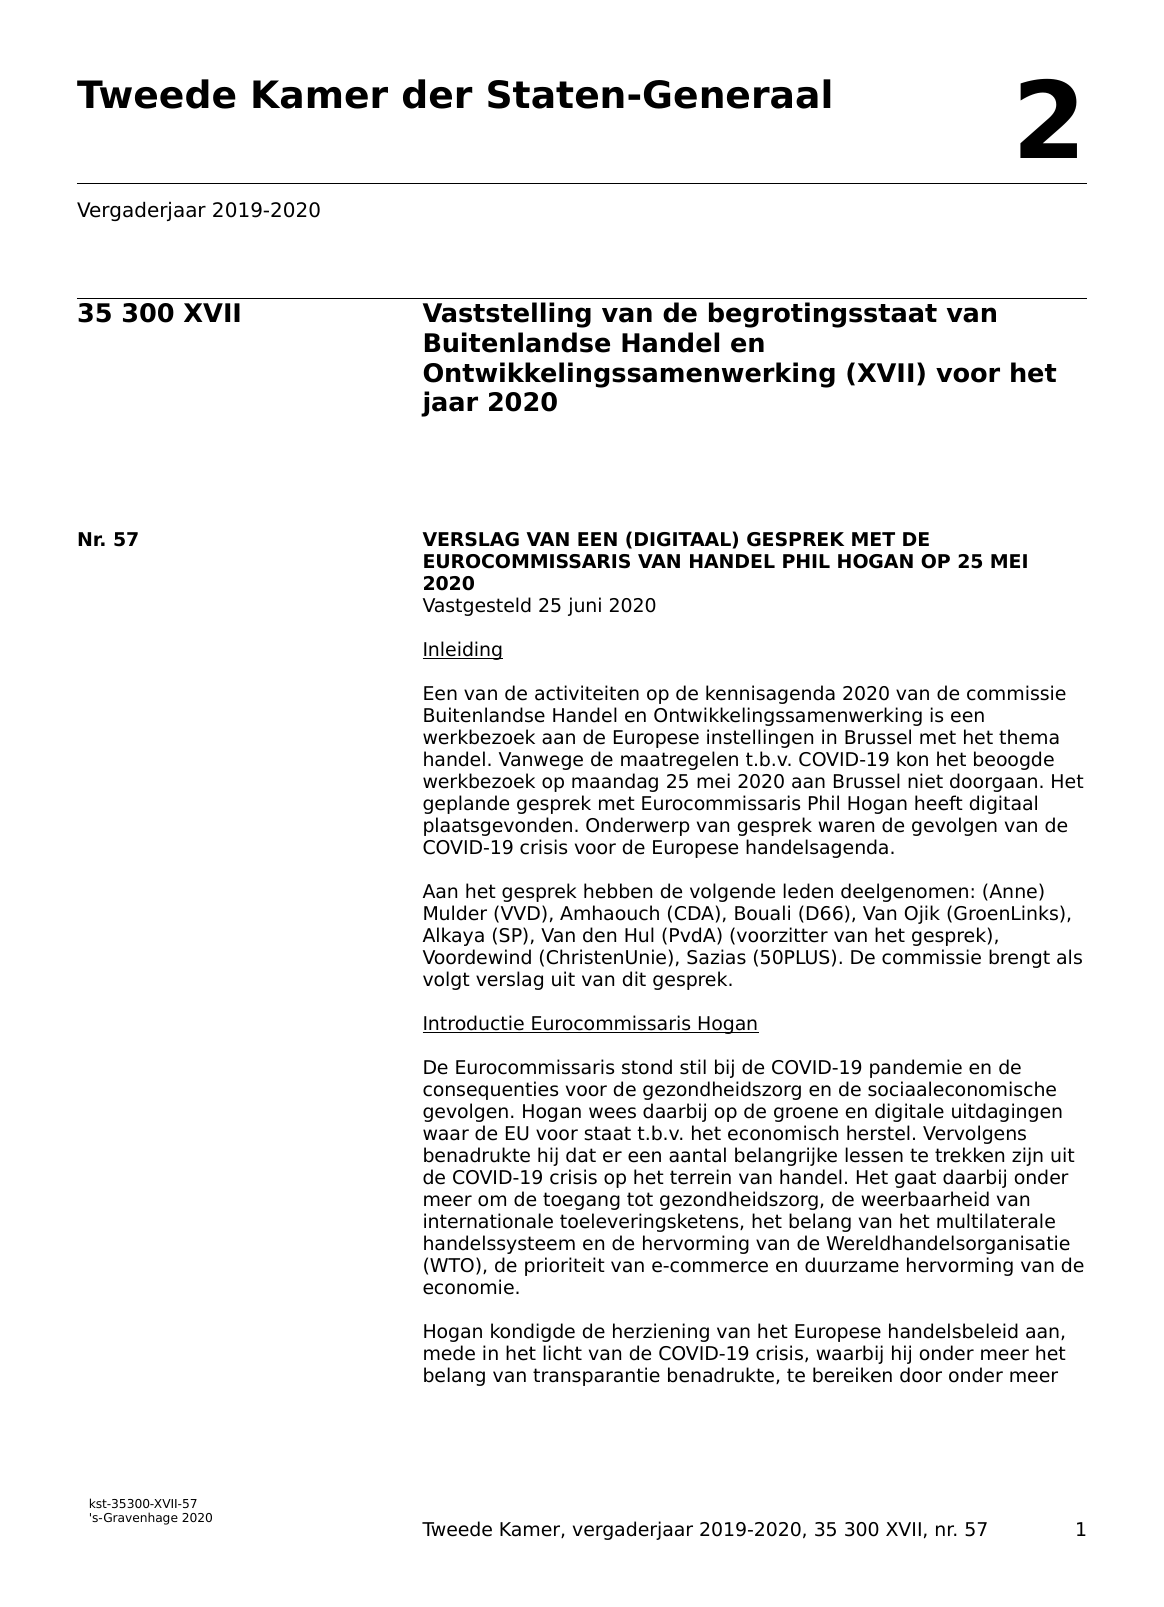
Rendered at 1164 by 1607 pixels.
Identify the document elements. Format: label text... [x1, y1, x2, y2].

subtitle Introductie Eurocommissaris Hogan [422, 1013, 1087, 1035]
text Hogan kondigde de herziening van het Europese handelsbeleid aan, mede in het licht van de COVID-19 crisis, waarbij hij onder meer het belang van transparantie benadrukte, te bereiken door onder meer [422, 1321, 1087, 1387]
table_header Tweede Kamer der Staten-Generaal [77, 59, 886, 183]
text Aan het gesprek hebben de volgende leden deelgenomen: (Anne) Mulder (VVD), Amhaouch (CDA), Bouali (D66), Van Ojik (GroenLinks), Alkaya (SP), Van den Hul (PvdA) (voorzitter van het gesprek), Voordewind (ChristenUnie), Sazias (50PLUS). De commissie brengt als volgt verslag uit van dit gesprek. [422, 881, 1087, 991]
table_cell Vergaderjaar 2019-2020 [77, 184, 1087, 298]
subtitle Nr. 57 VERSLAG VAN EEN (DIGITAAL) GESPREK MET DE EUROCOMMISSARIS VAN HANDEL PHIL HOGAN OP 25 MEI 2020 [77, 529, 1087, 595]
text De Eurocommissaris stond stil bij de COVID-19 pandemie en de consequenties voor de gezondheidszorg en de sociaaleconomische gevolgen. Hogan wees daarbij op de groene en digitale uitdagingen waar de EU voor staat t.b.v. het economisch herstel. Vervolgens benadrukte hij dat er een aantal belangrijke lessen te trekken zijn uit de COVID-19 crisis op het terrein van handel. Het gaat daarbij onder meer om de toegang tot gezondheidszorg, de weerbaarheid van internationale toeleveringsketens, het belang van het multilaterale handelssysteem en de hervorming van de Wereldhandelsorganisatie (WTO), de prioriteit van e-commerce en duurzame hervorming van de economie. [422, 1057, 1087, 1299]
text kst-35300-XVII-57 [88, 1497, 323, 1511]
table_header 2 [886, 59, 1087, 183]
text Een van de activiteiten op de kennisagenda 2020 van de commissie Buitenlandse Handel en Ontwikkelingssamenwerking is een werkbezoek aan de Europese instellingen in Brussel met het thema handel. Vanwege de maatregelen t.b.v. COVID-19 kon het beoogde werkbezoek op maandag 25 mei 2020 aan Brussel niet doorgaan. Het geplande gesprek met Eurocommissaris Phil Hogan heeft digitaal plaatsgevonden. Onderwerp van gesprek waren de gevolgen van de COVID-19 crisis voor de Europese handelsagenda. [422, 683, 1087, 859]
subtitle Inleiding [422, 639, 1087, 661]
subtitle 35 300 XVII Vaststelling van de begrotingsstaat van Buitenlandse Handel en Ontwikkelingssamenwerking (XVII) voor het jaar 2020 [77, 299, 1087, 418]
text Vastgesteld 25 juni 2020 [422, 595, 1087, 617]
text 's-Gravenhage 2020 [88, 1511, 323, 1525]
